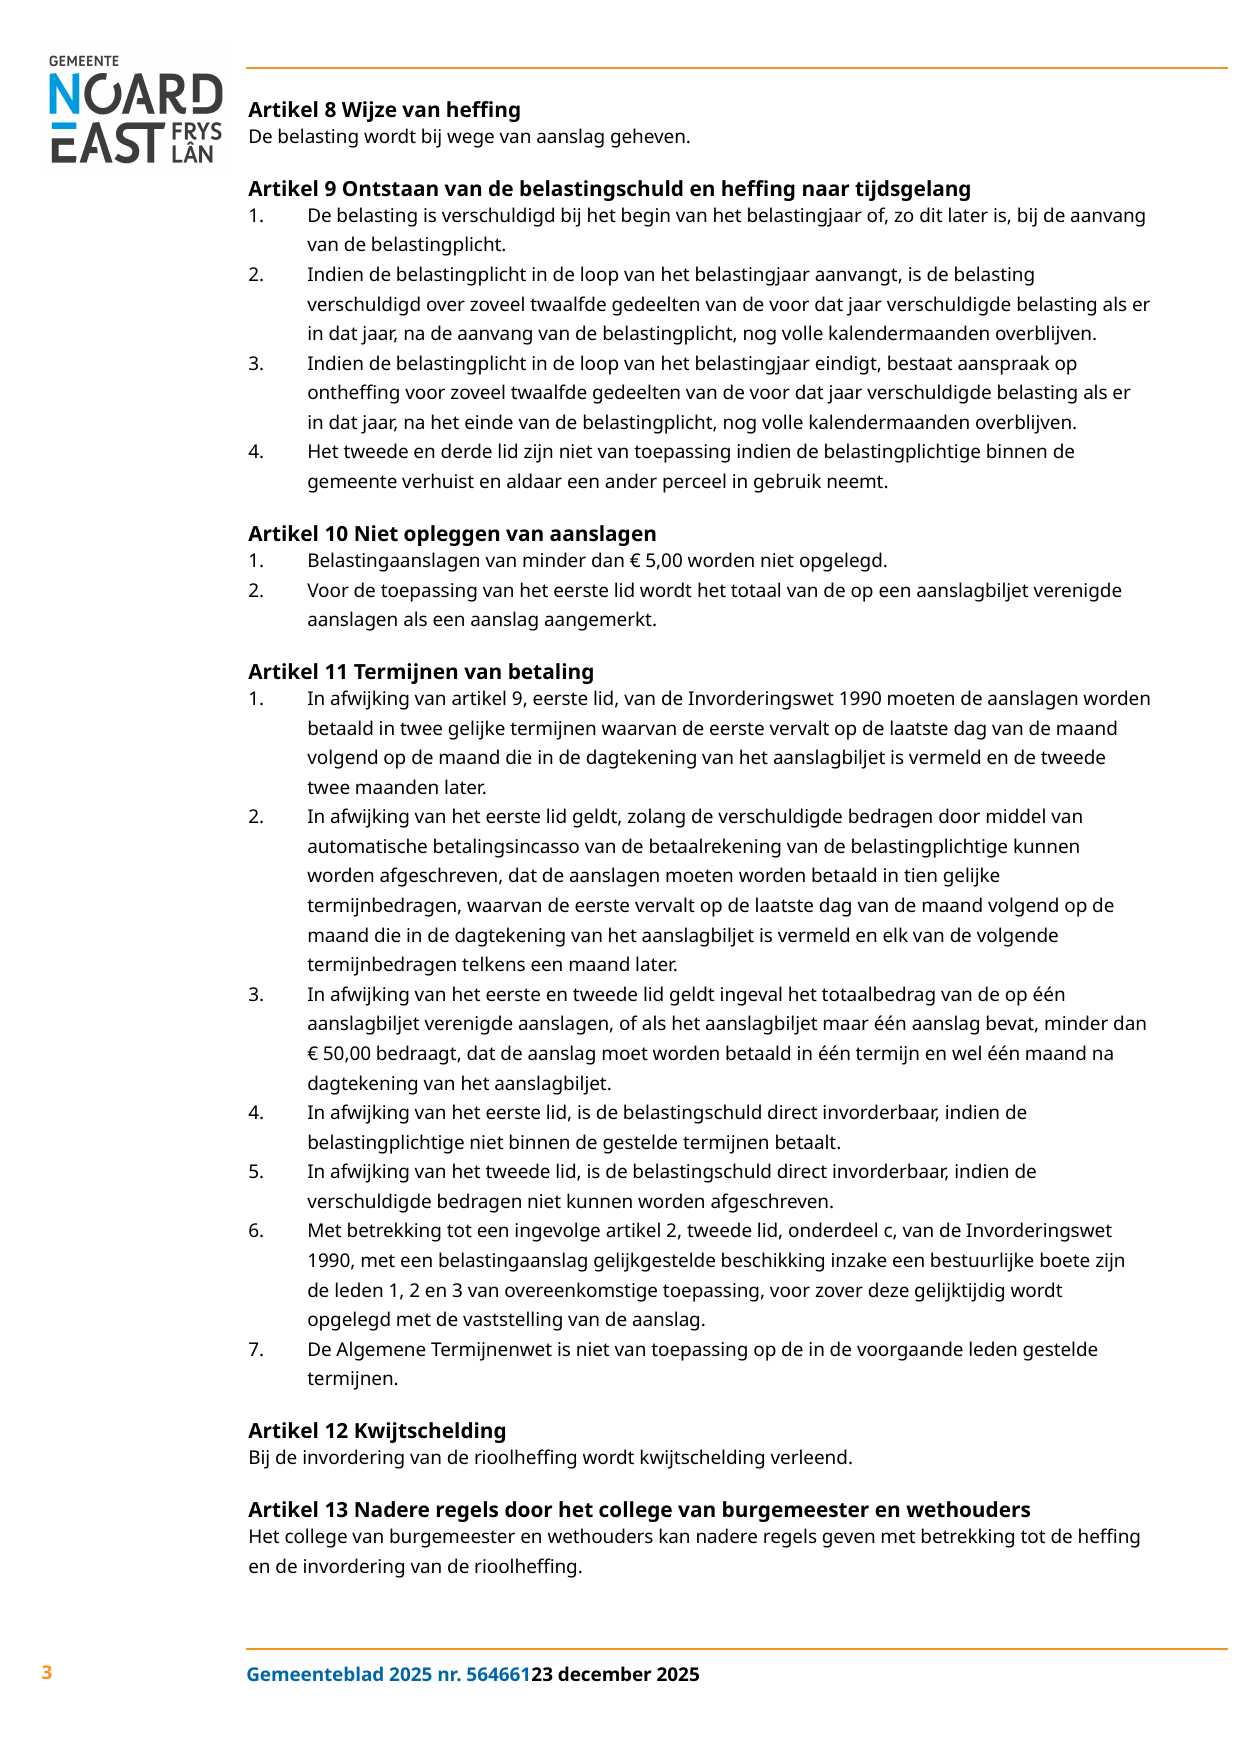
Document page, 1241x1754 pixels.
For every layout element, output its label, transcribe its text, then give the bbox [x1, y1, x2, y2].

picture [41, 47, 231, 172]
list Indien de belastingplicht in de loop van het belastingjaar aanvangt, is de belasting verschuldigd over zoveel twaalfde gedeelten van de voor dat jaar verschuldigde belasting als er in dat jaar, na de aanvang van de belastingplicht, nog volle kalendermaanden overblijven. [248, 261, 1152, 346]
list Belastingaanslagen van minder dan € 5,00 worden niet opgelegd. [248, 547, 1152, 573]
text Artikel 8 Wijze van heffing [248, 95, 1152, 123]
list In afwijking van artikel 9, eerste lid, van de Invorderingswet 1990 moeten de aanslagen worden betaald in twee gelijke termijnen waarvan de eerste vervalt op de laatste dag van de maand volgend op de maand die in de dagtekening van het aanslagbiljet is vermeld en de tweede twee maanden later. [248, 685, 1152, 800]
list De Algemene Termijnenwet is niet van toepassing op de in de voorgaande leden gestelde termijnen. [248, 1336, 1152, 1391]
list De belasting is verschuldigd bij het begin van het belastingjaar of, zo dit later is, bij de aanvang van de belastingplicht. [248, 202, 1152, 257]
text Het college van burgemeester en wethouders kan nadere regels geven met betrekking tot de heffing en de invordering van de rioolheffing. [248, 1523, 1152, 1579]
text Bij de invordering van de rioolheffing wordt kwijtschelding verleend. [248, 1444, 1152, 1470]
list In afwijking van het eerste lid, is de belastingschuld direct invorderbaar, indien de belastingplichtige niet binnen de gestelde termijnen betaalt. [248, 1099, 1152, 1155]
list In afwijking van het eerste en tweede lid geldt ingeval het totaalbedrag van de op één aanslagbiljet verenigde aanslagen, of als het aanslagbiljet maar één aanslag bevat, minder dan € 50,00 bedraagt, dat de aanslag moet worden betaald in één termijn en wel één maand na dagtekening van het aanslagbiljet. [248, 981, 1152, 1096]
list In afwijking van het eerste lid geldt, zolang de verschuldigde bedragen door middel van automatische betalingsincasso van de betaalrekening van de belastingplichtige kunnen worden afgeschreven, dat de aanslagen moeten worden betaald in tien gelijke termijnbedragen, waarvan de eerste vervalt op de laatste dag van de maand volgend op de maand die in de dagtekening van het aanslagbiljet is vermeld en elk van de volgende termijnbedragen telkens een maand later. [248, 803, 1152, 977]
text Artikel 11 Termijnen van betaling [248, 657, 1152, 685]
text Artikel 9 Ontstaan van de belastingschuld en heffing naar tijdsgelang [248, 174, 1152, 202]
text Artikel 10 Niet opleggen van aanslagen [248, 519, 1152, 547]
list Het tweede en derde lid zijn niet van toepassing indien de belastingplichtige binnen de gemeente verhuist en aldaar een ander perceel in gebruik neemt. [248, 439, 1152, 494]
list Indien de belastingplicht in de loop van het belastingjaar eindigt, bestaat aanspraak op ontheffing voor zoveel twaalfde gedeelten van de voor dat jaar verschuldigde belasting als er in dat jaar, na het einde van de belastingplicht, nog volle kalendermaanden overblijven. [248, 350, 1152, 435]
text Artikel 13 Nadere regels door het college van burgemeester en wethouders [248, 1495, 1152, 1523]
list Voor de toepassing van het eerste lid wordt het totaal van de op een aanslagbiljet verenigde aanslagen als een aanslag aangemerkt. [248, 577, 1152, 632]
text Artikel 12 Kwijtschelding [248, 1416, 1152, 1444]
list In afwijking van het tweede lid, is de belastingschuld direct invorderbaar, indien de verschuldigde bedragen niet kunnen worden afgeschreven. [248, 1158, 1152, 1214]
list Met betrekking tot een ingevolge artikel 2, tweede lid, onderdeel c, van de Invorderingswet 1990, met een belastingaanslag gelijkgestelde beschikking inzake een bestuurlijke boete zijn de leden 1, 2 en 3 van overeenkomstige toepassing, voor zover deze gelijktijdig wordt opgelegd met de vaststelling van de aanslag. [248, 1218, 1152, 1332]
text De belasting wordt bij wege van aanslag geheven. [248, 123, 1152, 149]
